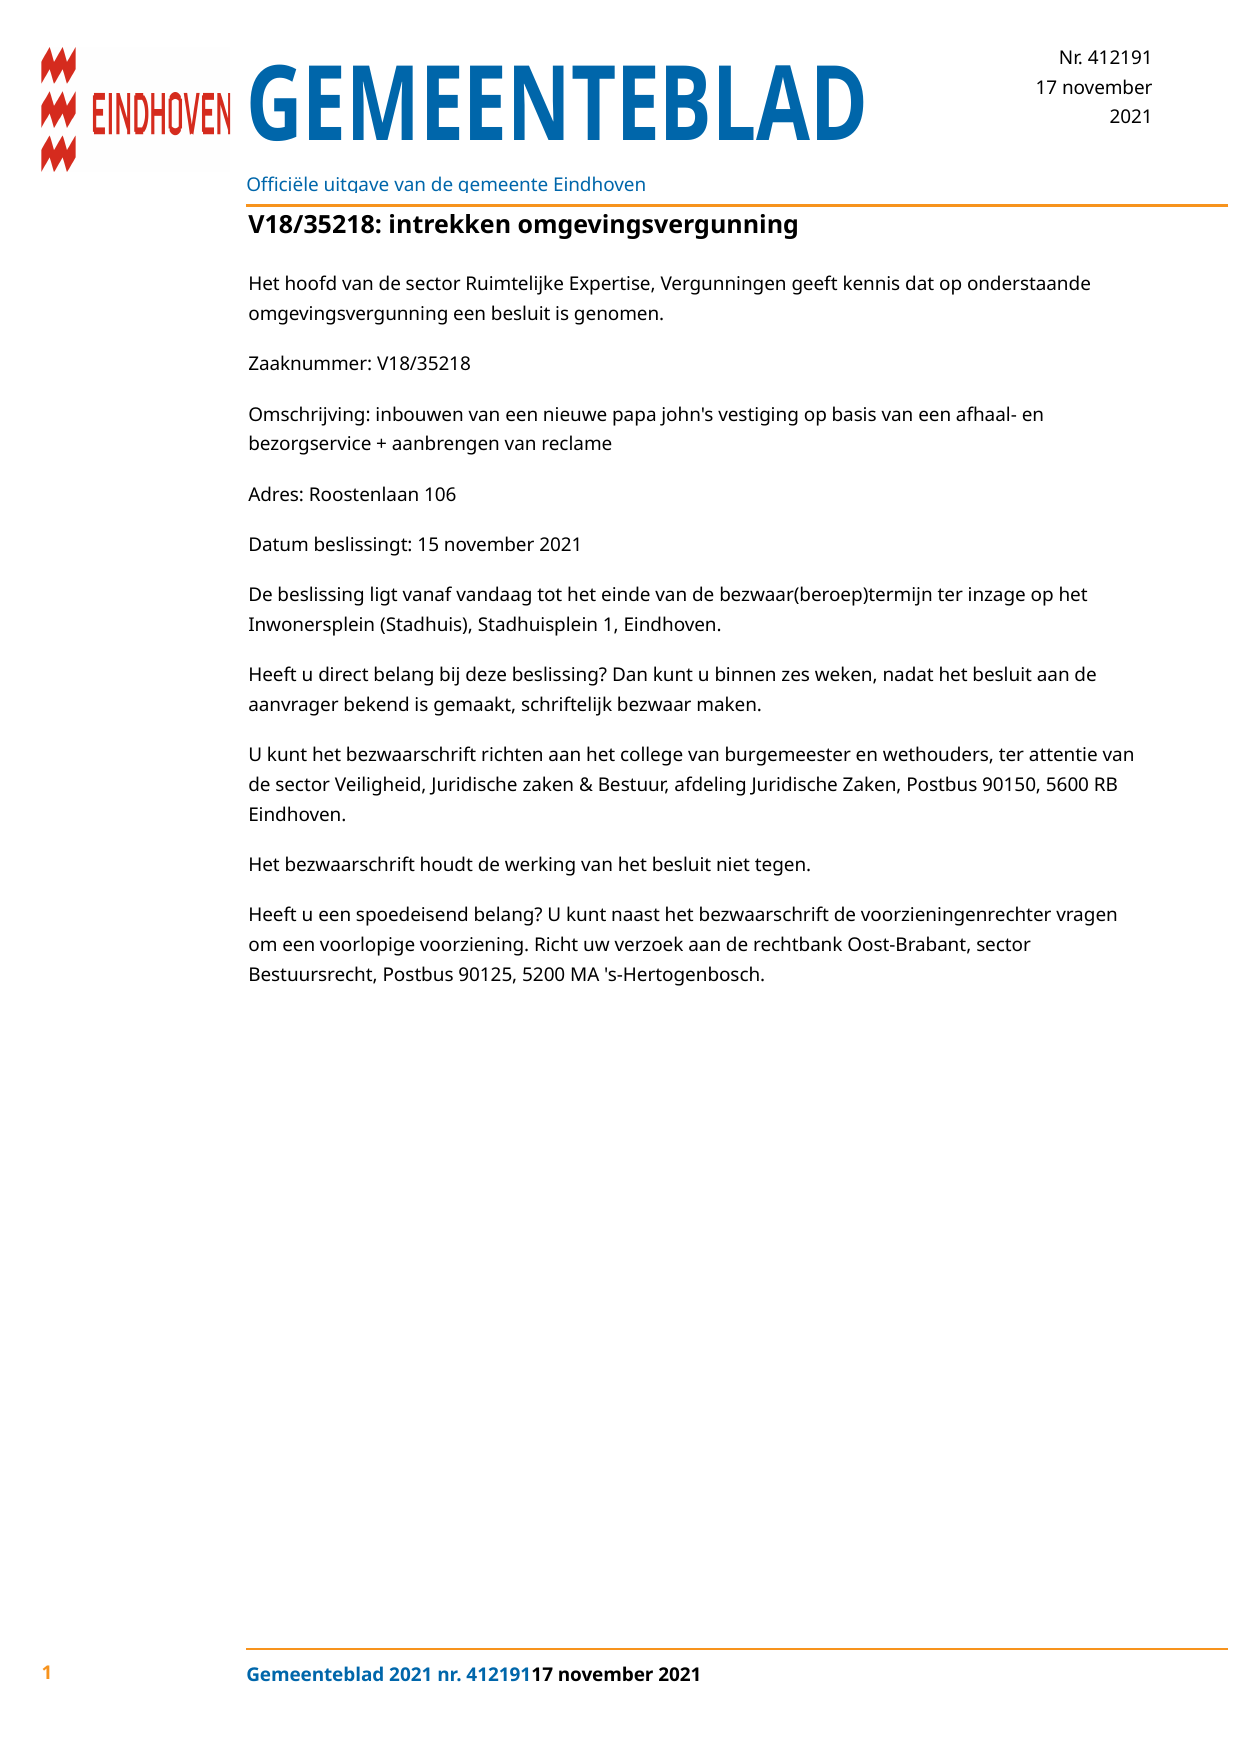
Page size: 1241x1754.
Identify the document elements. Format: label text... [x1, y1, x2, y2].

text Omschrijving: inbouwen van een nieuwe papa john's vestiging op basis van een afhaal- en bezorgservice + aanbrengen van reclame [248, 401, 1152, 456]
text Heeft u een spoedeisend belang? U kunt naast het bezwaarschrift de voorzieningenrechter vragen om een voorlopige voorziening. Richt uw verzoek aan de rechtbank Oost-Brabant, sector Bestuursrecht, Postbus 90125, 5200 MA 's-Hertogenbosch. [248, 902, 1152, 986]
text U kunt het bezwaarschrift richten aan het college van burgemeester en wethouders, ter attentie van de sector Veiligheid, Juridische zaken & Bestuur, afdeling Juridische Zaken, Postbus 90150, 5600 RB Eindhoven. [248, 742, 1152, 826]
text Het hoofd van de sector Ruimtelijke Expertise, Vergunningen geeft kennis dat op onderstaande omgevingsvergunning een besluit is genomen. [248, 270, 1152, 326]
text Heeft u direct belang bij deze beslissing? Dan kunt u binnen zes weken, nadat het besluit aan de aanvrager bekend is gemaakt, schriftelijk bezwaar maken. [248, 662, 1152, 717]
text Zaaknummer: V18/35218 [248, 350, 1152, 376]
text Het bezwaarschrift houdt de werking van het besluit niet tegen. [248, 851, 1152, 877]
text Adres: Roostenlaan 106 [248, 481, 1152, 506]
text Datum beslissingt: 15 november 2021 [248, 531, 1152, 557]
text V18/35218: intrekken omgevingsvergunning [248, 207, 1152, 241]
picture [41, 47, 231, 172]
text De beslissing ligt vanaf vandaag tot het einde van de bezwaar(beroep)termijn ter inzage op het Inwonersplein (Stadhuis), Stadhuisplein 1, Eindhoven. [248, 582, 1152, 637]
